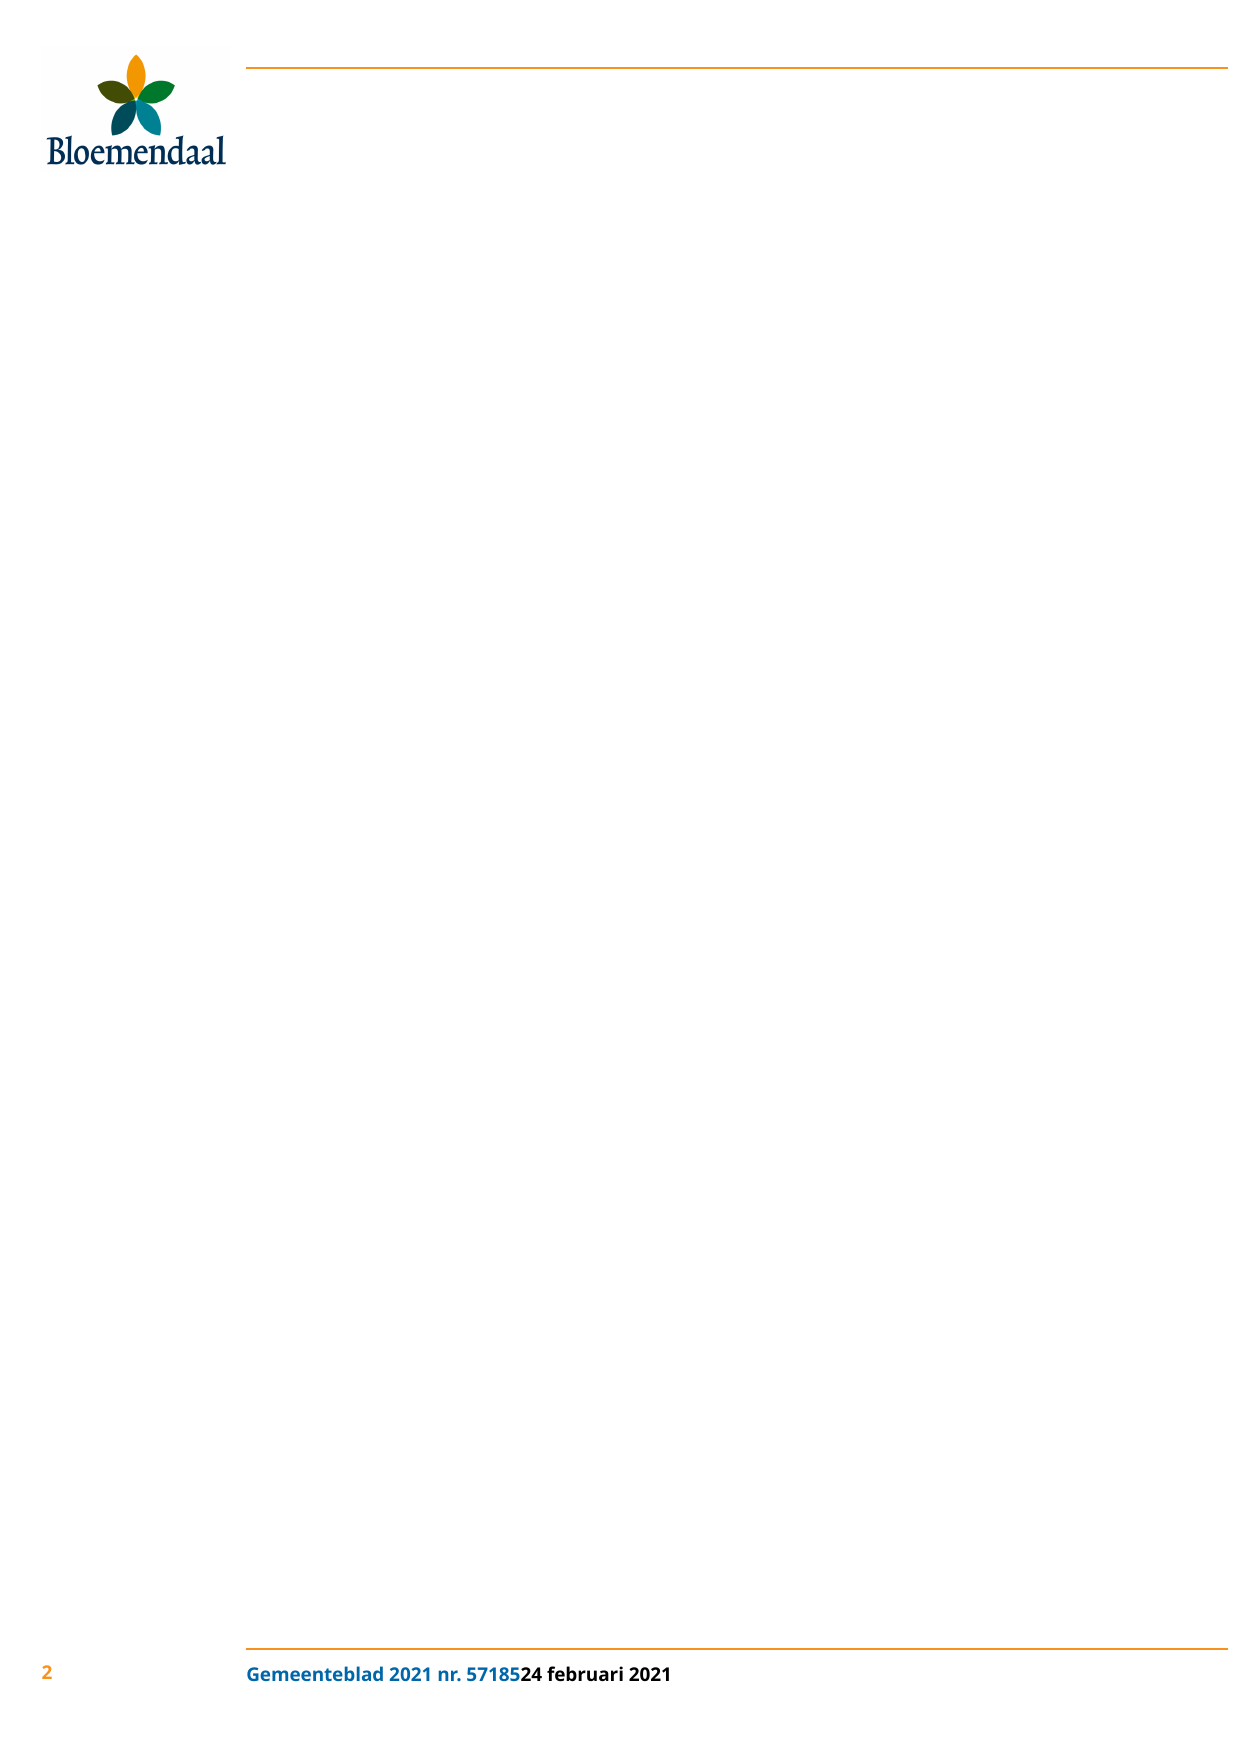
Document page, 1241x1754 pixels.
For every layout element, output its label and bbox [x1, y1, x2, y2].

picture [41, 47, 231, 172]
